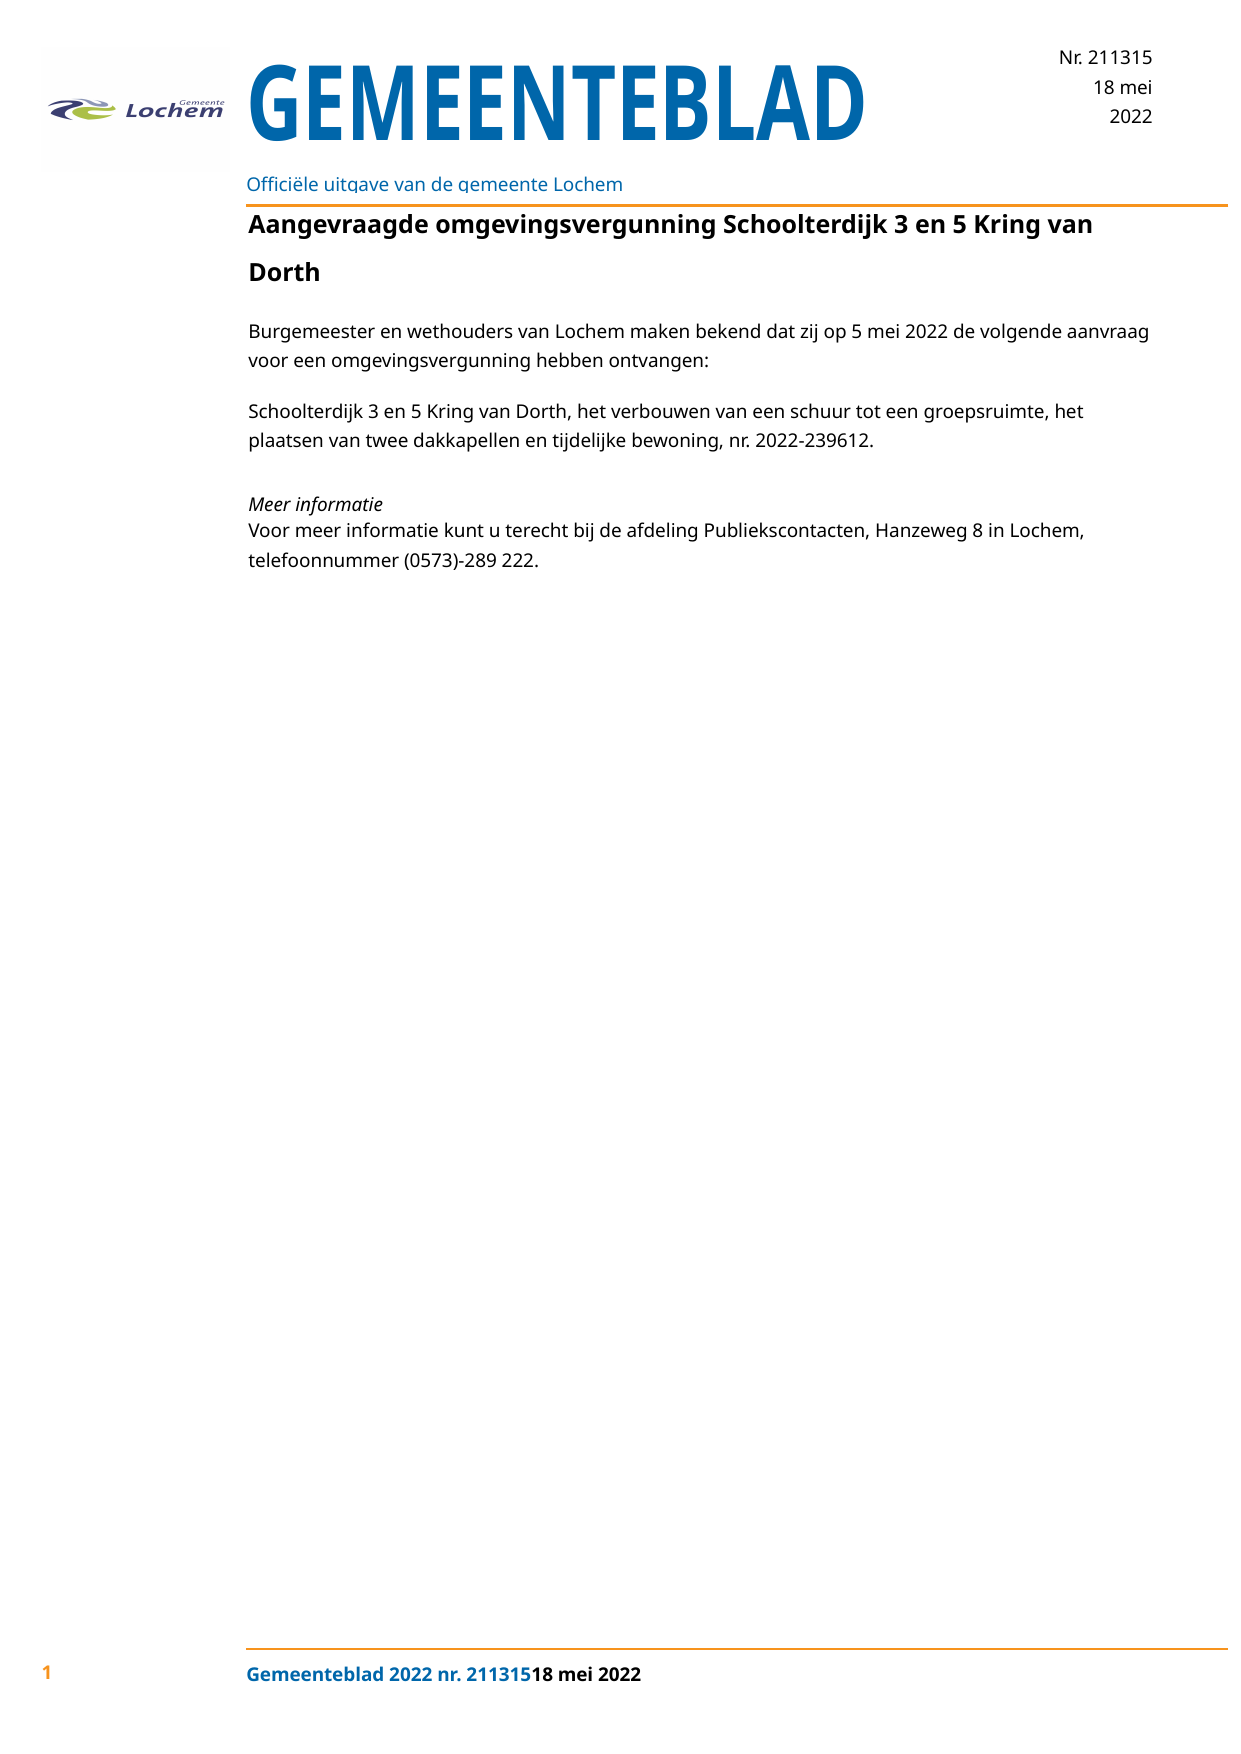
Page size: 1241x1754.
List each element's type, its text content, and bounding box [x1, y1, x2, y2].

picture [41, 47, 231, 172]
text Voor meer informatie kunt u terecht bij de afdeling Publiekscontacten, Hanzeweg 8 in Lochem, telefoonnummer (0573)-289 222. [248, 517, 1152, 572]
text Schoolterdijk 3 en 5 Kring van Dorth, het verbouwen van een schuur tot een groepsruimte, het plaatsen van twee dakkapellen en tijdelijke bewoning, nr. 2022-239612. [248, 398, 1152, 453]
text Burgemeester en wethouders van Lochem maken bekend dat zij op 5 mei 2022 de volgende aanvraag voor een omgevingsvergunning hebben ontvangen: [248, 318, 1152, 373]
text Meer informatie [248, 491, 1152, 517]
text Aangevraagde omgevingsvergunning Schoolterdijk 3 en 5 Kring van Dorth [248, 207, 1152, 288]
